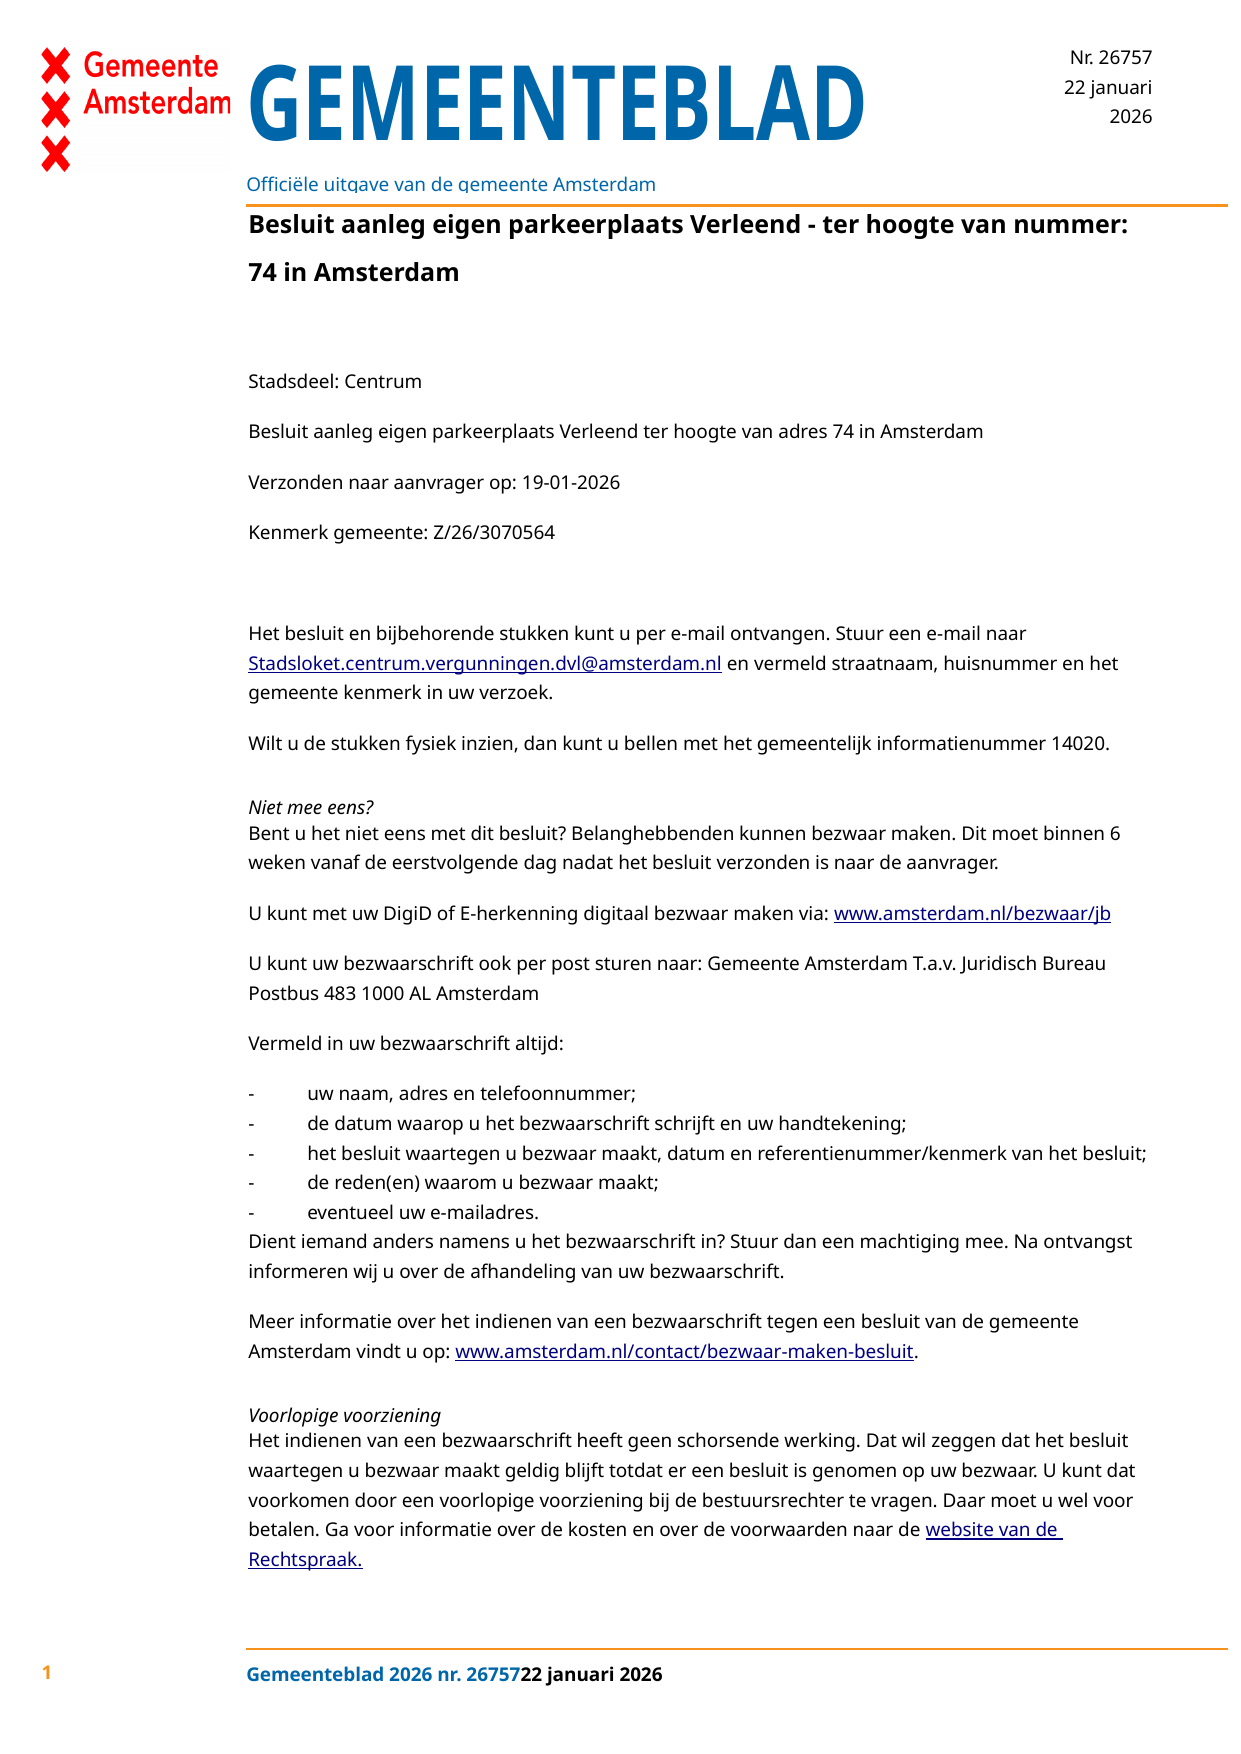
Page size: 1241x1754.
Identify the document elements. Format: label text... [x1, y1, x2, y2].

text Bent u het niet eens met dit besluit? Belanghebbenden kunnen bezwaar maken. Dit moet binnen 6 weken vanaf de eerstvolgende dag nadat het besluit verzonden is naar de aanvrager. [248, 820, 1152, 875]
text Besluit aanleg eigen parkeerplaats Verleend - ter hoogte van nummer: 74 in Amsterdam [248, 207, 1152, 288]
text Het besluit en bijbehorende stukken kunt u per e-mail ontvangen. Stuur een e-mail naar Stadsloket.centrum.vergunningen.dvl@amsterdam.nl en vermeld straatnaam, huisnummer en het gemeente kenmerk in uw verzoek. [248, 620, 1152, 705]
text Verzonden naar aanvrager op: 19-01-2026 [248, 469, 1152, 495]
text Stadsdeel: Centrum [248, 368, 1152, 394]
list het besluit waartegen u bezwaar maakt, datum en referentienummer/kenmerk van het besluit; [248, 1140, 1152, 1165]
list uw naam, adres en telefoonnummer; [248, 1081, 1152, 1106]
list de datum waarop u het bezwaarschrift schrijft en uw handtekening; [248, 1110, 1152, 1136]
list eventueel uw e-mailadres. [248, 1199, 1152, 1224]
text Het indienen van een bezwaarschrift heeft geen schorsende werking. Dat wil zeggen dat het besluit waartegen u bezwaar maakt geldig blijft totdat er een besluit is genomen op uw bezwaar. U kunt dat voorkomen door een voorlopige voorziening bij de bestuursrechter te vragen. Daar moet u wel voor betalen. Ga voor informatie over de kosten en over de voorwaarden naar de website van de Rechtspraak. [248, 1428, 1152, 1572]
text U kunt uw bezwaarschrift ook per post sturen naar: Gemeente Amsterdam T.a.v. Juridisch Bureau Postbus 483 1000 AL Amsterdam [248, 950, 1152, 1005]
text Niet mee eens? [248, 794, 1152, 820]
text Kenmerk gemeente: Z/26/3070564 [248, 519, 1152, 545]
picture [41, 47, 231, 172]
list de reden(en) waarom u bezwaar maakt; [248, 1169, 1152, 1195]
text U kunt met uw DigiD of E-herkenning digitaal bezwaar maken via: www.amsterdam.nl/bezwaar/jb [248, 900, 1152, 925]
text Besluit aanleg eigen parkeerplaats Verleend ter hoogte van adres 74 in Amsterdam [248, 419, 1152, 444]
text Wilt u de stukken fysiek inzien, dan kunt u bellen met het gemeentelijk informatienummer 14020. [248, 730, 1152, 756]
text Voorlopige voorziening [248, 1402, 1152, 1428]
text Meer informatie over het indienen van een bezwaarschrift tegen een besluit van de gemeente Amsterdam vindt u op: www.amsterdam.nl/contact/bezwaar-maken-besluit. [248, 1308, 1152, 1364]
text Dient iemand anders namens u het bezwaarschrift in? Stuur dan een machtiging mee. Na ontvangst informeren wij u over de afhandeling van uw bezwaarschrift. [248, 1228, 1152, 1284]
text Vermeld in uw bezwaarschrift altijd: [248, 1030, 1152, 1056]
